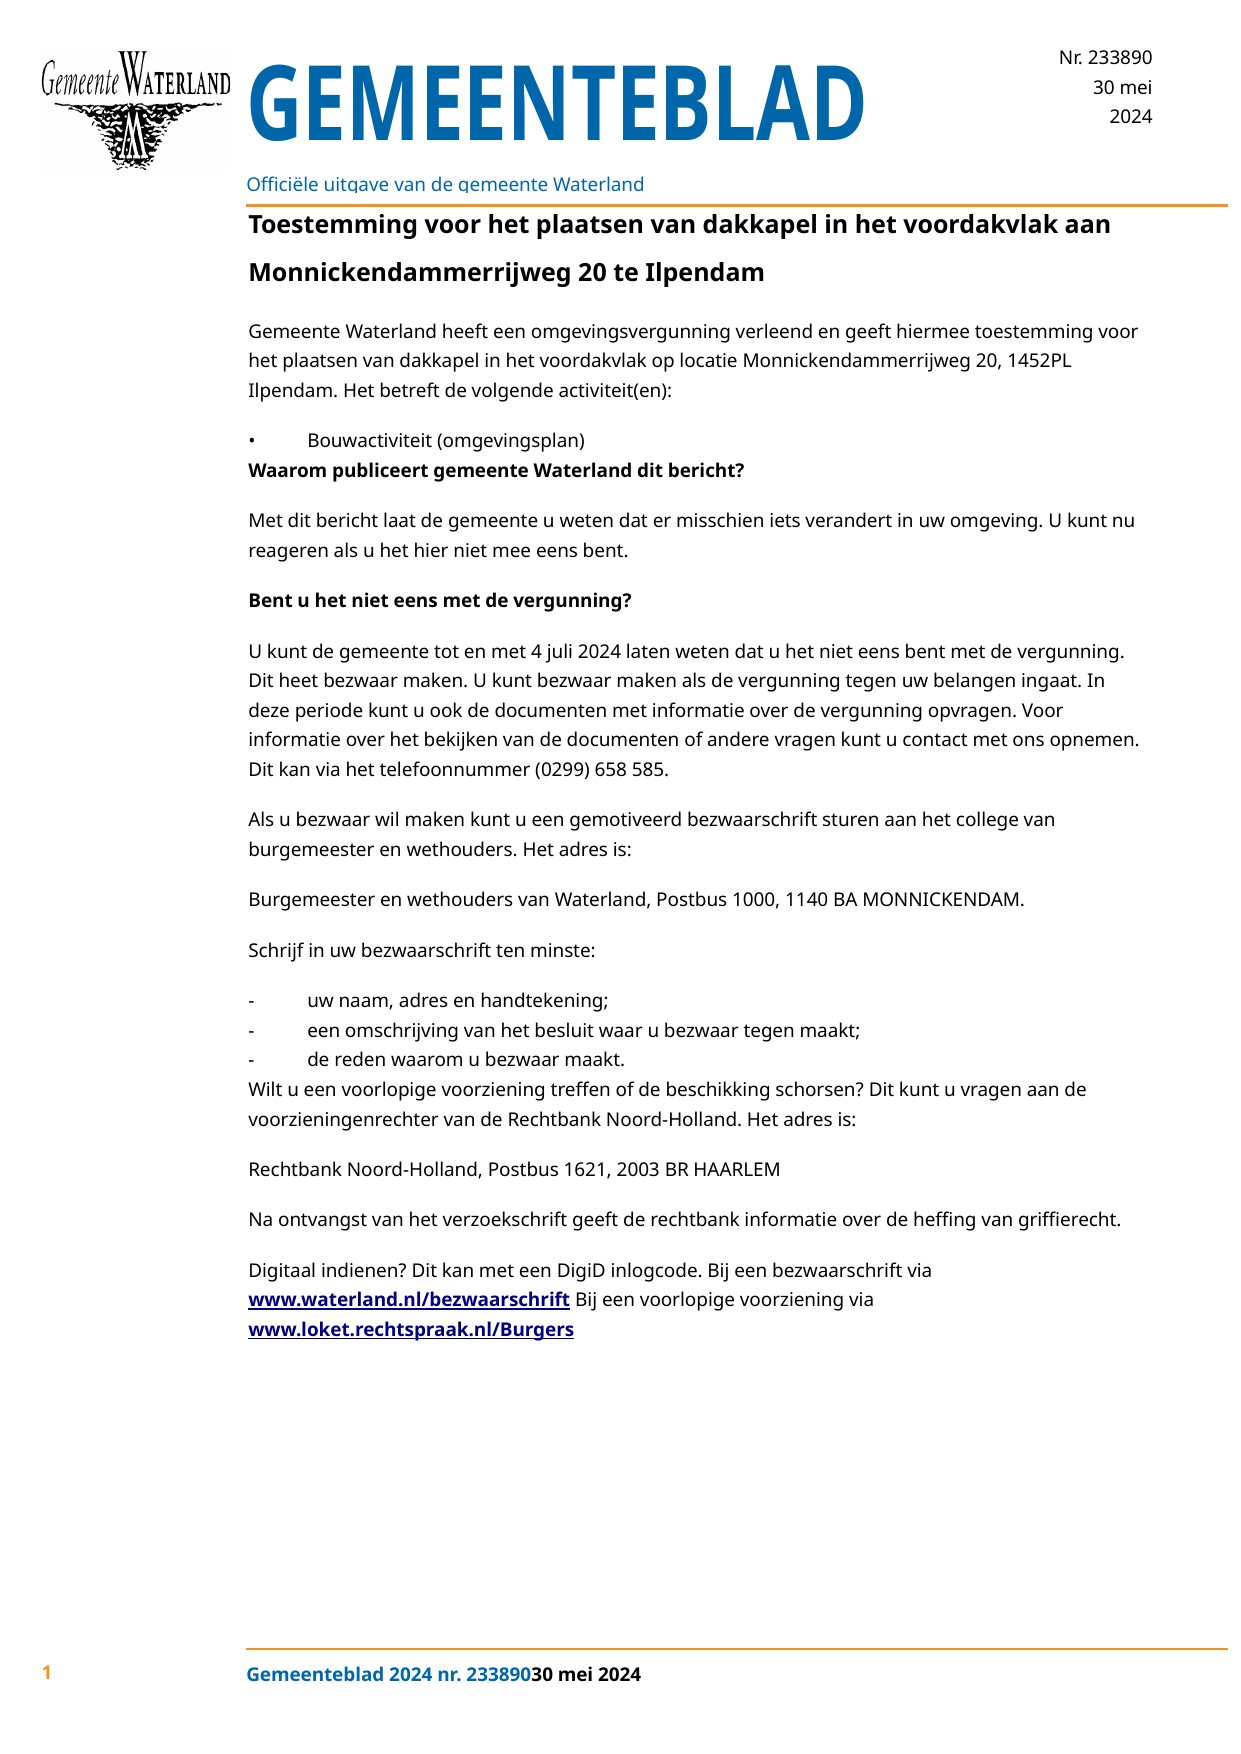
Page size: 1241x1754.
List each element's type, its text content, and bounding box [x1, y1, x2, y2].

text Rechtbank Noord-Holland, Postbus 1621, 2003 BR HAARLEM [248, 1156, 1152, 1182]
list Bouwactiviteit (omgevingsplan) [248, 427, 1152, 453]
list een omschrijving van het besluit waar u bezwaar tegen maakt; [248, 1017, 1152, 1043]
text Digitaal indienen? Dit kan met een DigiD inlogcode. Bij een bezwaarschrift via www.waterland.nl/bezwaarschrift Bij een voorlopige voorziening via www.loket.rechtspraak.nl/Burgers [248, 1257, 1152, 1342]
text Bent u het niet eens met de vergunning? [248, 587, 1152, 613]
list de reden waarom u bezwaar maakt. [248, 1047, 1152, 1072]
list uw naam, adres en handtekening; [248, 987, 1152, 1013]
text U kunt de gemeente tot en met 4 juli 2024 laten weten dat u het niet eens bent met de vergunning. Dit heet bezwaar maken. U kunt bezwaar maken als de vergunning tegen uw belangen ingaat. In deze periode kunt u ook de documenten met informatie over de vergunning opvragen. Voor informatie over het bekijken van de documenten of andere vragen kunt u contact met ons opnemen. Dit kan via het telefoonnummer (0299) 658 585. [248, 638, 1152, 782]
text Schrijf in uw bezwaarschrift ten minste: [248, 937, 1152, 963]
text Gemeente Waterland heeft een omgevingsvergunning verleend en geeft hiermee toestemming voor het plaatsen van dakkapel in het voordakvlak op locatie Monnickendammerrijweg 20, 1452PL Ilpendam. Het betreft de volgende activiteit(en): [248, 318, 1152, 403]
text Als u bezwaar wil maken kunt u een gemotiveerd bezwaarschrift sturen aan het college van burgemeester en wethouders. Het adres is: [248, 807, 1152, 862]
text Waarom publiceert gemeente Waterland dit bericht? [248, 457, 1152, 483]
picture [41, 47, 231, 172]
text Met dit bericht laat de gemeente u weten dat er misschien iets verandert in uw omgeving. U kunt nu reageren als u het hier niet mee eens bent. [248, 507, 1152, 563]
text Burgemeester en wethouders van Waterland, Postbus 1000, 1140 BA MONNICKENDAM. [248, 887, 1152, 912]
text Wilt u een voorlopige voorziening treffen of de beschikking schorsen? Dit kunt u vragen aan de voorzieningenrechter van de Rechtbank Noord-Holland. Het adres is: [248, 1076, 1152, 1132]
text Na ontvangst van het verzoekschrift geeft de rechtbank informatie over de heffing van griffierecht. [248, 1207, 1152, 1232]
text Toestemming voor het plaatsen van dakkapel in het voordakvlak aan Monnickendammerrijweg 20 te Ilpendam [248, 207, 1152, 288]
